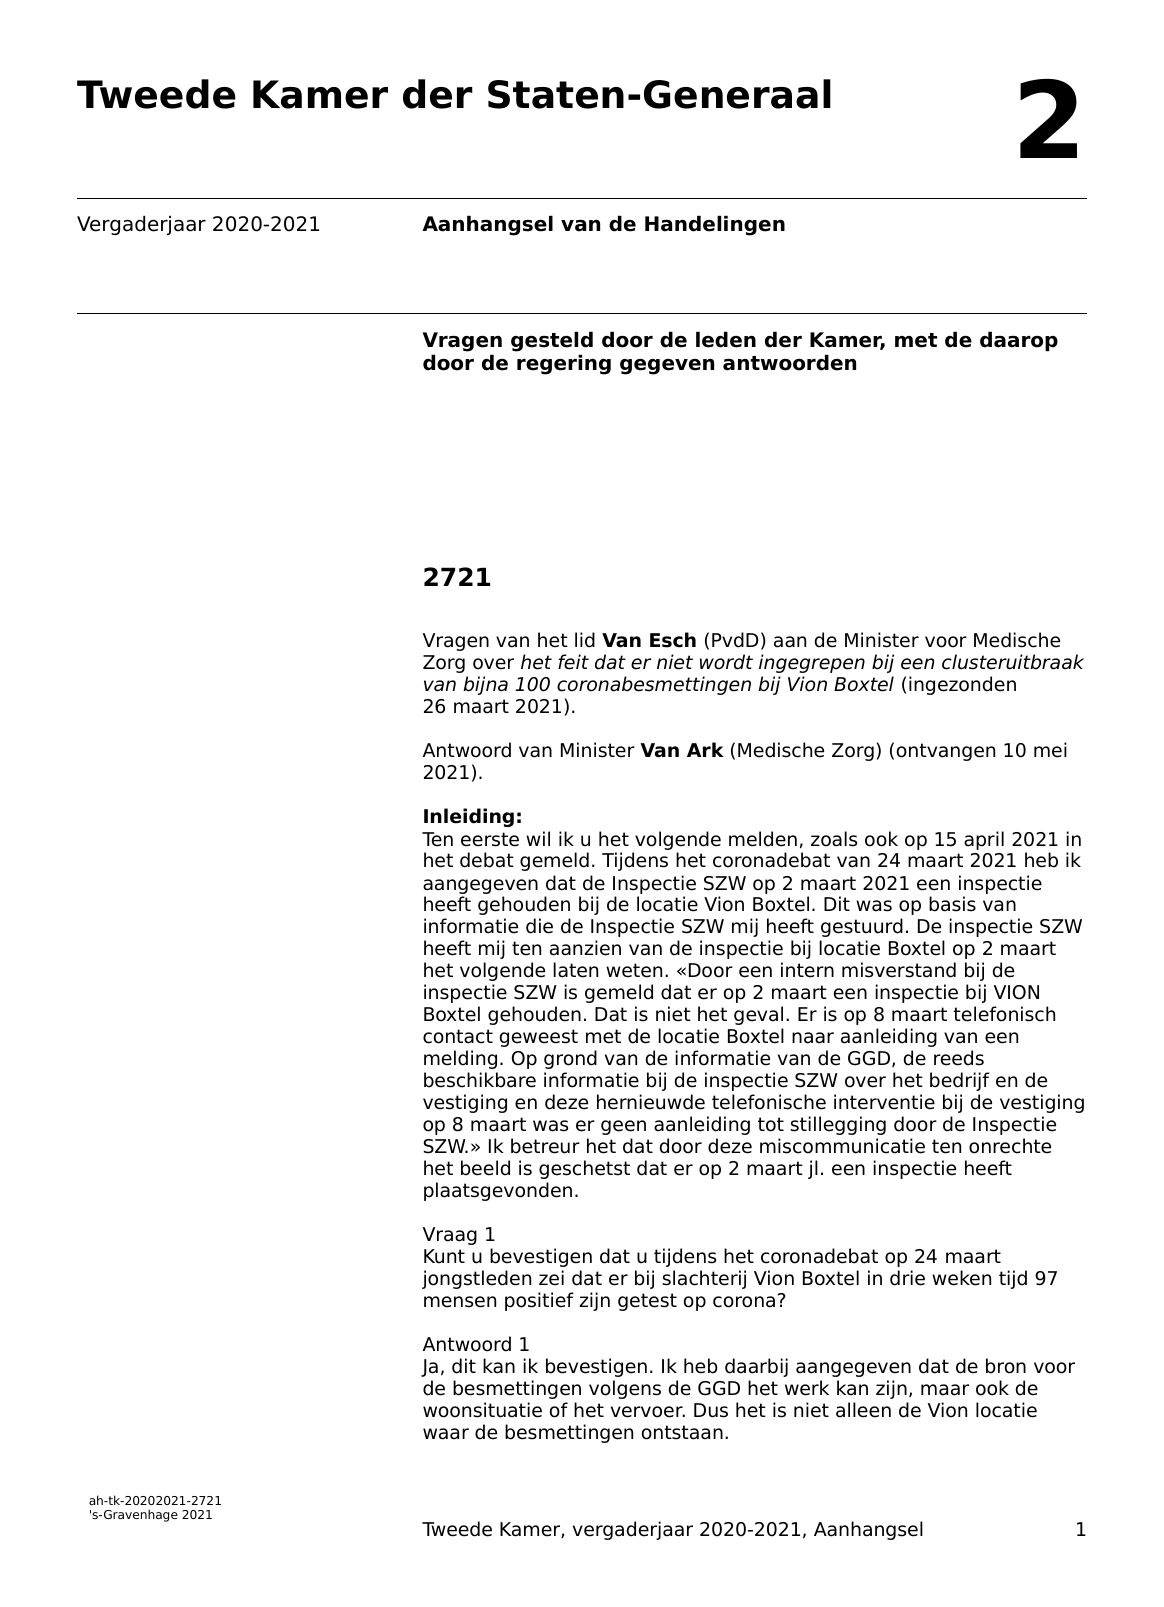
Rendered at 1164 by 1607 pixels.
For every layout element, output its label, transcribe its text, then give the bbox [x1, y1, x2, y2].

table_cell [77, 314, 422, 375]
text ah-tk-20202021-2721 [88, 1494, 323, 1508]
text Antwoord 1 [422, 1334, 1087, 1356]
text Inleiding: [422, 806, 1087, 828]
table_cell Vragen gesteld door de leden der Kamer, met de daarop door de regering gegeven antwoorden [422, 314, 1087, 375]
table_cell Vergaderjaar 2020-2021 [77, 199, 422, 313]
text Kunt u bevestigen dat u tijdens het coronadebat op 24 maart jongstleden zei dat er bij slachterij Vion Boxtel in drie weken tijd 97 mensen positief zijn getest op corona? [422, 1246, 1087, 1312]
text Antwoord van Minister Van Ark (Medische Zorg) (ontvangen 10 mei 2021). [422, 740, 1087, 784]
table_cell Aanhangsel van de Handelingen [422, 199, 1087, 313]
text Ja, dit kan ik bevestigen. Ik heb daarbij aangegeven dat de bron voor de besmettingen volgens de GGD het werk kan zijn, maar ook de woonsituatie of het vervoer. Dus het is niet alleen de Vion locatie waar de besmettingen ontstaan. [422, 1356, 1087, 1444]
text 2721 [422, 563, 1087, 592]
text Vragen van het lid Van Esch (PvdD) aan de Minister voor Medische Zorg over het feit dat er niet wordt ingegrepen bij een clusteruitbraak van bijna 100 coronabesmettingen bij Vion Boxtel (ingezonden 26 maart 2021). [422, 630, 1087, 718]
text Vraag 1 [422, 1224, 1087, 1246]
table_header Tweede Kamer der Staten-Generaal [77, 59, 886, 198]
text 's-Gravenhage 2021 [88, 1508, 323, 1522]
table_header 2 [886, 59, 1087, 198]
text Ten eerste wil ik u het volgende melden, zoals ook op 15 april 2021 in het debat gemeld. Tijdens het coronadebat van 24 maart 2021 heb ik aangegeven dat de Inspectie SZW op 2 maart 2021 een inspectie heeft gehouden bij de locatie Vion Boxtel. Dit was op basis van informatie die de Inspectie SZW mij heeft gestuurd. De inspectie SZW heeft mij ten aanzien van de inspectie bij locatie Boxtel op 2 maart het volgende laten weten. «Door een intern misverstand bij de inspectie SZW is gemeld dat er op 2 maart een inspectie bij VION Boxtel gehouden. Dat is niet het geval. Er is op 8 maart telefonisch contact geweest met de locatie Boxtel naar aanleiding van een melding. Op grond van de informatie van de GGD, de reeds beschikbare informatie bij de inspectie SZW over het bedrijf en de vestiging en deze hernieuwde telefonische interventie bij de vestiging op 8 maart was er geen aanleiding tot stillegging door de Inspectie SZW.» Ik betreur het dat door deze miscommunicatie ten onrechte het beeld is geschetst dat er op 2 maart jl. een inspectie heeft plaatsgevonden. [422, 828, 1087, 1202]
